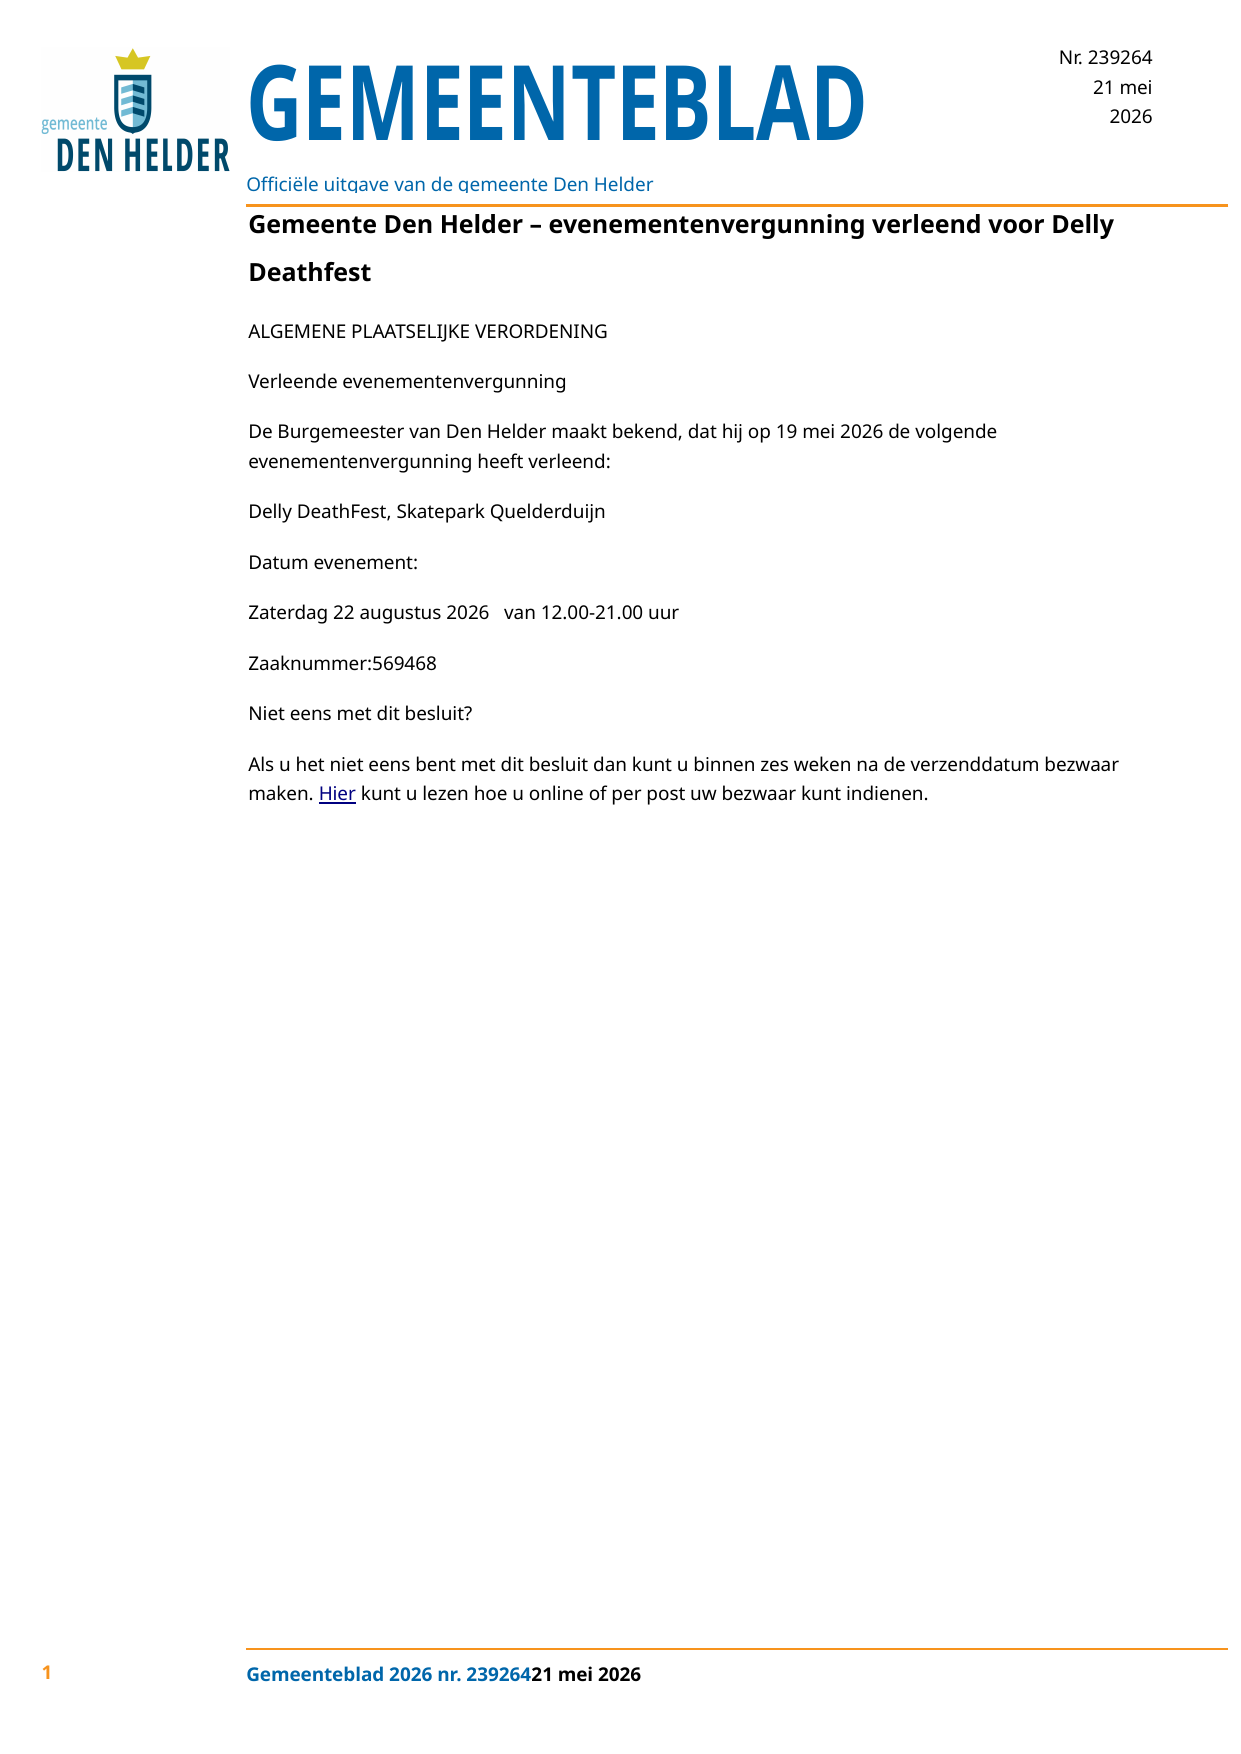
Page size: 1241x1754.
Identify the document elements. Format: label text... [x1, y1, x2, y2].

text Datum evenement: [248, 549, 1152, 575]
text Zaterdag 22 augustus 2026 van 12.00-21.00 uur [248, 599, 1152, 625]
text Verleende evenementenvergunning [248, 368, 1152, 394]
text Gemeente Den Helder – evenementenvergunning verleend voor Delly Deathfest [248, 207, 1152, 288]
text Als u het niet eens bent met dit besluit dan kunt u binnen zes weken na de verzenddatum bezwaar maken. Hier kunt u lezen hoe u online of per post uw bezwaar kunt indienen. [248, 751, 1152, 806]
picture [130, 157, 135, 172]
text Niet eens met dit besluit? [248, 700, 1152, 726]
text Zaaknummer:569468 [248, 650, 1152, 676]
picture [220, 160, 224, 172]
picture [182, 144, 187, 165]
picture [41, 47, 231, 172]
text ALGEMENE PLAATSELIJKE VERORDENING [248, 318, 1152, 344]
text De Burgemeester van Den Helder maakt bekend, dat hij op 19 mei 2026 de volgende evenementenvergunning heeft verleend: [248, 419, 1152, 474]
text Delly DeathFest, Skatepark Quelderduijn [248, 499, 1152, 524]
picture [100, 154, 106, 172]
picture [63, 144, 68, 165]
